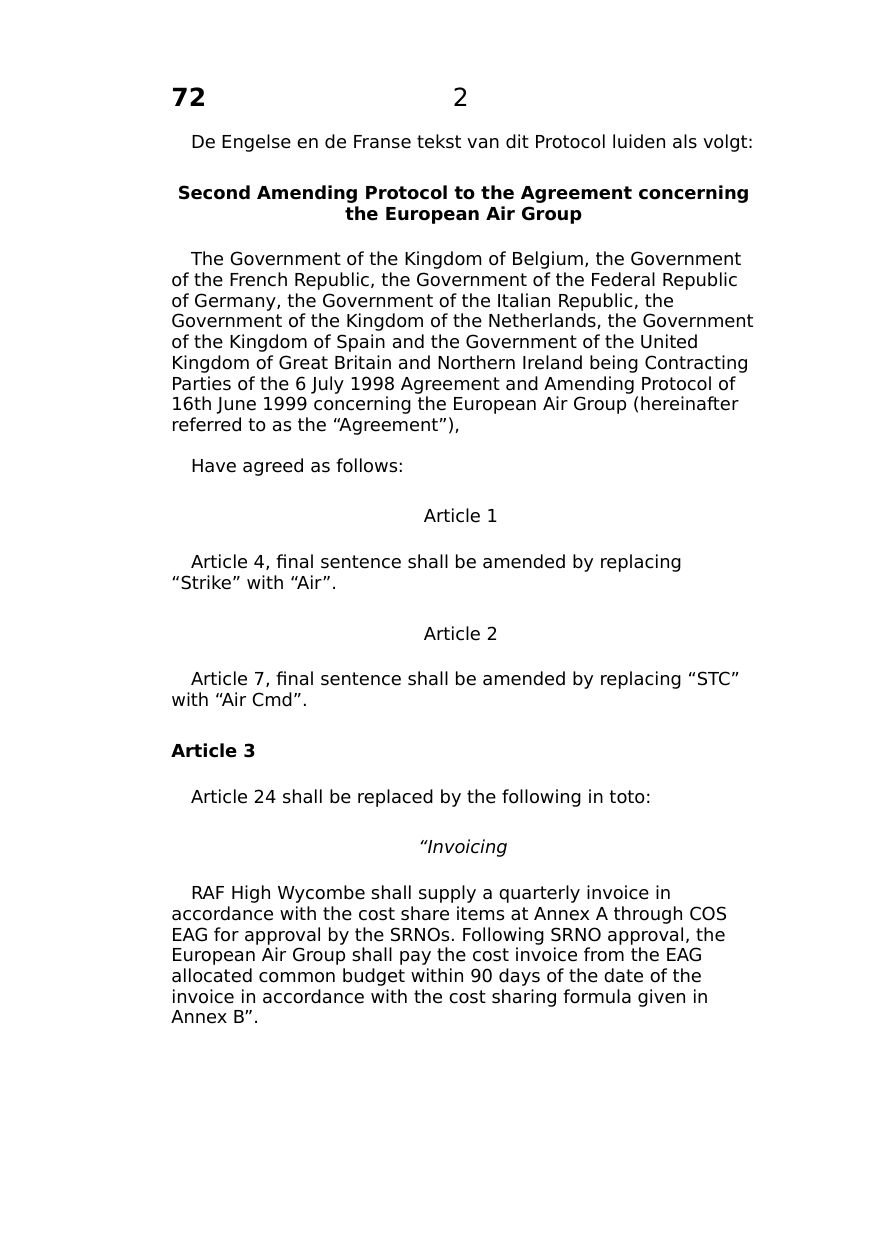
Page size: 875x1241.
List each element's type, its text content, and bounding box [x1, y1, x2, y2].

text Have agreed as follows: [171, 456, 756, 476]
subtitle Article 1 [171, 506, 756, 527]
subtitle Article 2 [171, 623, 756, 644]
text Article 7, final sentence shall be amended by replacing “STC” with “Air Cmd”. [171, 669, 756, 711]
text The Government of the Kingdom of Belgium, the Government of the French Republic, the Government of the Federal Republic of Germany, the Government of the Italian Republic, the Government of the Kingdom of the Netherlands, the Government of the Kingdom of Spain and the Government of the United Kingdom of Great Britain and Northern Ireland being Contracting Parties of the 6 July 1998 Agreement and Amending Protocol of 16th June 1999 concerning the European Air Group (hereinafter referred to as the “Agreement”), [171, 249, 756, 436]
subtitle Second Amending Protocol to the Agreement concerning the European Air Group [171, 183, 756, 224]
subtitle Article 3 [171, 741, 756, 761]
subtitle “Invoicing [171, 837, 756, 858]
text Article 24 shall be replaced by the following in toto: [171, 786, 756, 807]
text Article 4, final sentence shall be amended by replacing “Strike” with “Air”. [171, 552, 756, 593]
text RAF High Wycombe shall supply a quarterly invoice in accordance with the cost share items at Annex A through COS EAG for approval by the SRNOs. Following SRNO approval, the European Air Group shall pay the cost invoice from the EAG allocated common budget within 90 days of the date of the invoice in accordance with the cost sharing formula given in Annex B”. [171, 883, 756, 1028]
text De Engelse en de Franse tekst van dit Protocol luiden als volgt: [171, 132, 756, 153]
